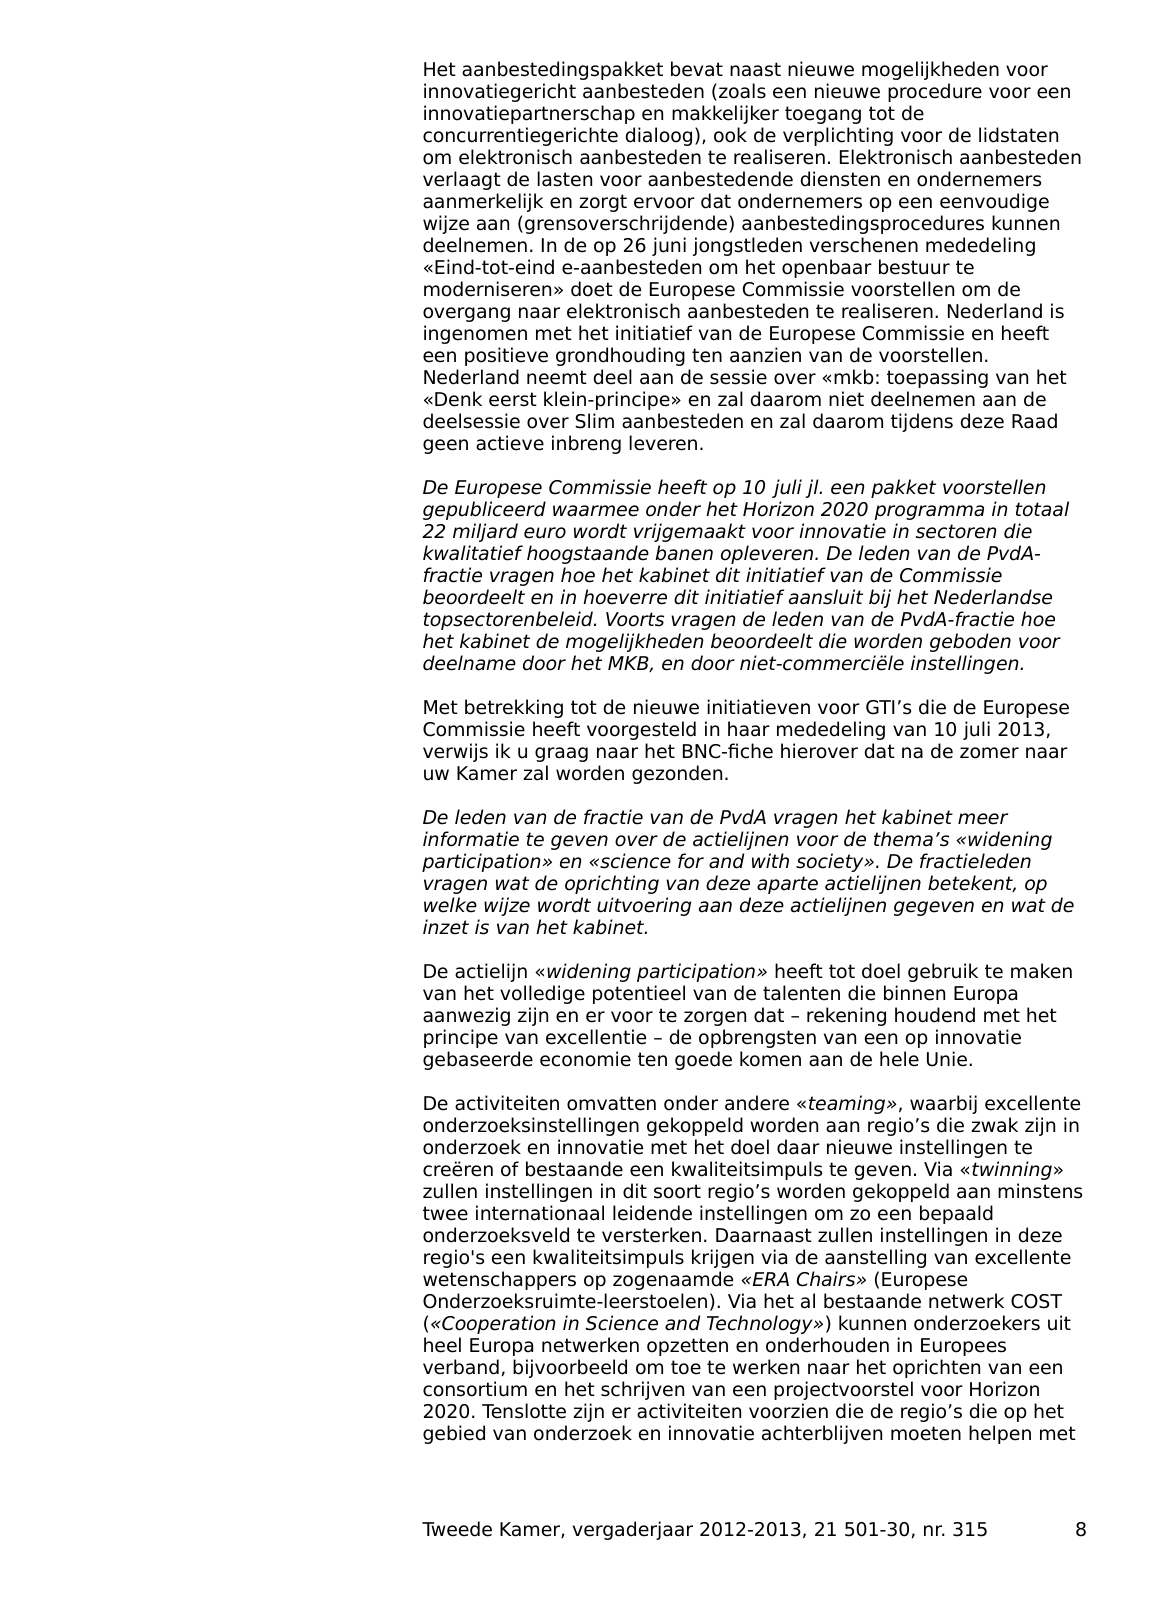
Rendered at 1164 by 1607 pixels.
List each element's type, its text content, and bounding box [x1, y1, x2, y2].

text De activiteiten omvatten onder andere «teaming», waarbij excellente onderzoeksinstellingen gekoppeld worden aan regio’s die zwak zijn in onderzoek en innovatie met het doel daar nieuwe instellingen te creëren of bestaande een kwaliteitsimpuls te geven. Via «twinning» zullen instellingen in dit soort regio’s worden gekoppeld aan minstens twee internationaal leidende instellingen om zo een bepaald onderzoeksveld te versterken. Daarnaast zullen instellingen in deze regio's een kwaliteitsimpuls krijgen via de aanstelling van excellente wetenschappers op zogenaamde «ERA Chairs» (Europese Onderzoeksruimte-leerstoelen). Via het al bestaande netwerk COST («Cooperation in Science and Technology») kunnen onderzoekers uit heel Europa netwerken opzetten en onderhouden in Europees verband, bijvoorbeeld om toe te werken naar het oprichten van een consortium en het schrijven van een projectvoorstel voor Horizon 2020. Tenslotte zijn er activiteiten voorzien die de regio’s die op het gebied van onderzoek en innovatie achterblijven moeten helpen met [422, 1093, 1087, 1445]
text Met betrekking tot de nieuwe initiatieven voor GTI’s die de Europese Commissie heeft voorgesteld in haar mededeling van 10 juli 2013, verwijs ik u graag naar het BNC-fiche hierover dat na de zomer naar uw Kamer zal worden gezonden. [422, 697, 1087, 785]
text De actielijn «widening participation» heeft tot doel gebruik te maken van het volledige potentieel van de talenten die binnen Europa aanwezig zijn en er voor te zorgen dat – rekening houdend met het principe van excellentie – de opbrengsten van een op innovatie gebaseerde economie ten goede komen aan de hele Unie. [422, 961, 1087, 1071]
text Nederland neemt deel aan de sessie over «mkb: toepassing van het «Denk eerst klein-principe» en zal daarom niet deelnemen aan de deelsessie over Slim aanbesteden en zal daarom tijdens deze Raad geen actieve inbreng leveren. [422, 367, 1087, 455]
text De leden van de fractie van de PvdA vragen het kabinet meer informatie te geven over de actielijnen voor de thema’s «widening participation» en «science for and with society». De fractieleden vragen wat de oprichting van deze aparte actielijnen betekent, op welke wijze wordt uitvoering aan deze actielijnen gegeven en wat de inzet is van het kabinet. [422, 807, 1087, 939]
text De Europese Commissie heeft op 10 juli jl. een pakket voorstellen gepubliceerd waarmee onder het Horizon 2020 programma in totaal 22 miljard euro wordt vrijgemaakt voor innovatie in sectoren die kwalitatief hoogstaande banen opleveren. De leden van de PvdA-fractie vragen hoe het kabinet dit initiatief van de Commissie beoordeelt en in hoeverre dit initiatief aansluit bij het Nederlandse topsectorenbeleid. Voorts vragen de leden van de PvdA-fractie hoe het kabinet de mogelijkheden beoordeelt die worden geboden voor deelname door het MKB, en door niet-commerciële instellingen. [422, 477, 1087, 675]
text Het aanbestedingspakket bevat naast nieuwe mogelijkheden voor innovatiegericht aanbesteden (zoals een nieuwe procedure voor een innovatiepartnerschap en makkelijker toegang tot de concurrentiegerichte dialoog), ook de verplichting voor de lidstaten om elektronisch aanbesteden te realiseren. Elektronisch aanbesteden verlaagt de lasten voor aanbestedende diensten en ondernemers aanmerkelijk en zorgt ervoor dat ondernemers op een eenvoudige wijze aan (grensoverschrijdende) aanbestedingsprocedures kunnen deelnemen. In de op 26 juni jongstleden verschenen mededeling «Eind-tot-eind e-aanbesteden om het openbaar bestuur te moderniseren» doet de Europese Commissie voorstellen om de overgang naar elektronisch aanbesteden te realiseren. Nederland is ingenomen met het initiatief van de Europese Commissie en heeft een positieve grondhouding ten aanzien van de voorstellen. [422, 59, 1087, 367]
